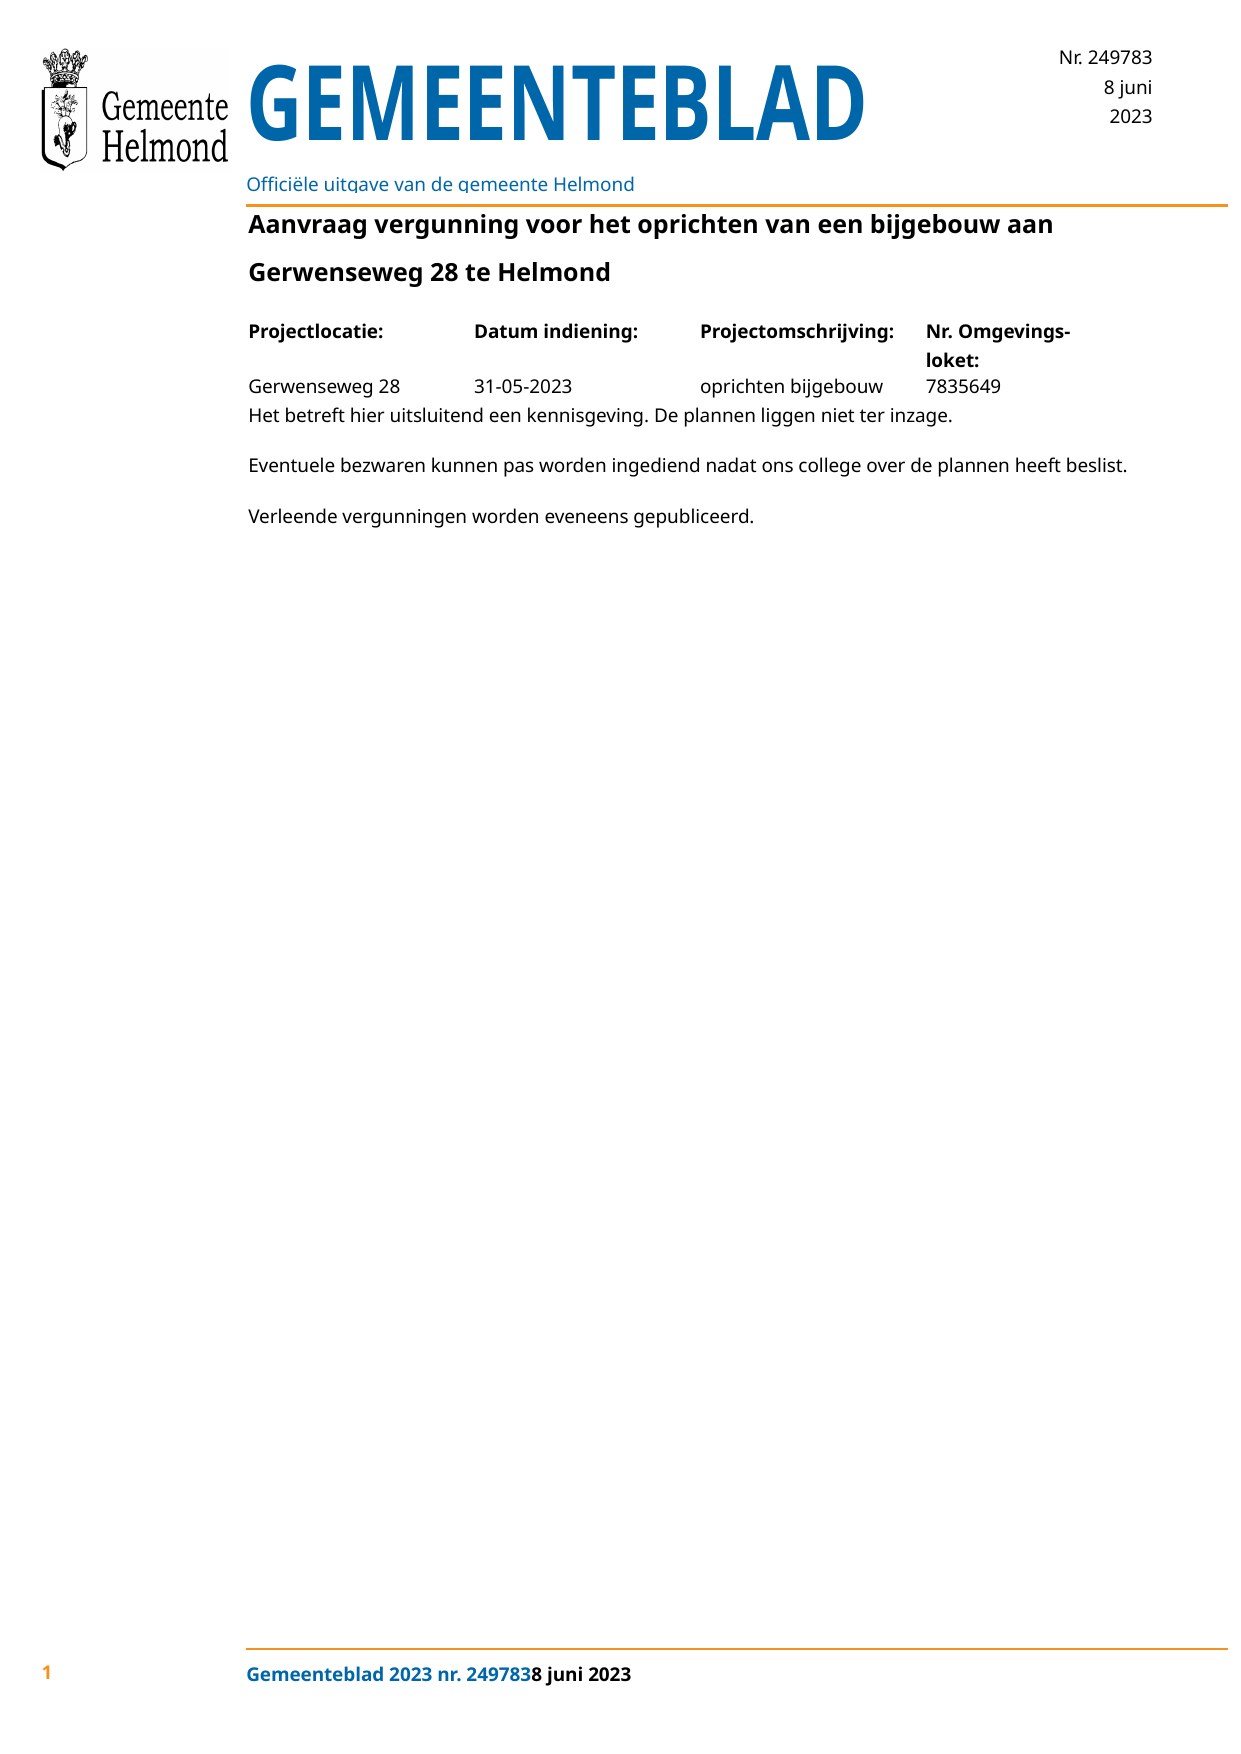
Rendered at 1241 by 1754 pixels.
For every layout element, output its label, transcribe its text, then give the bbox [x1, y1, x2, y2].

table_header Projectomschrijving: [700, 318, 926, 373]
text Aanvraag vergunning voor het oprichten van een bijgebouw aan Gerwenseweg 28 te Helmond [248, 207, 1152, 288]
table_cell 31-05-2023 [474, 373, 700, 399]
table_header Projectlocatie: [248, 318, 474, 373]
text Het betreft hier uitsluitend een kennisgeving. De plannen liggen niet ter inzage. [248, 402, 1152, 428]
picture [41, 47, 231, 172]
table_header Nr. Omgevings- loket: [926, 318, 1152, 373]
table_cell oprichten bijgebouw [700, 373, 926, 399]
text Verleende vergunningen worden eveneens gepubliceerd. [248, 503, 1152, 529]
table_header Datum indiening: [474, 318, 700, 373]
table_cell 7835649 [926, 373, 1152, 399]
text Eventuele bezwaren kunnen pas worden ingediend nadat ons college over de plannen heeft beslist. [248, 453, 1152, 478]
table_cell Gerwenseweg 28 [248, 373, 474, 399]
